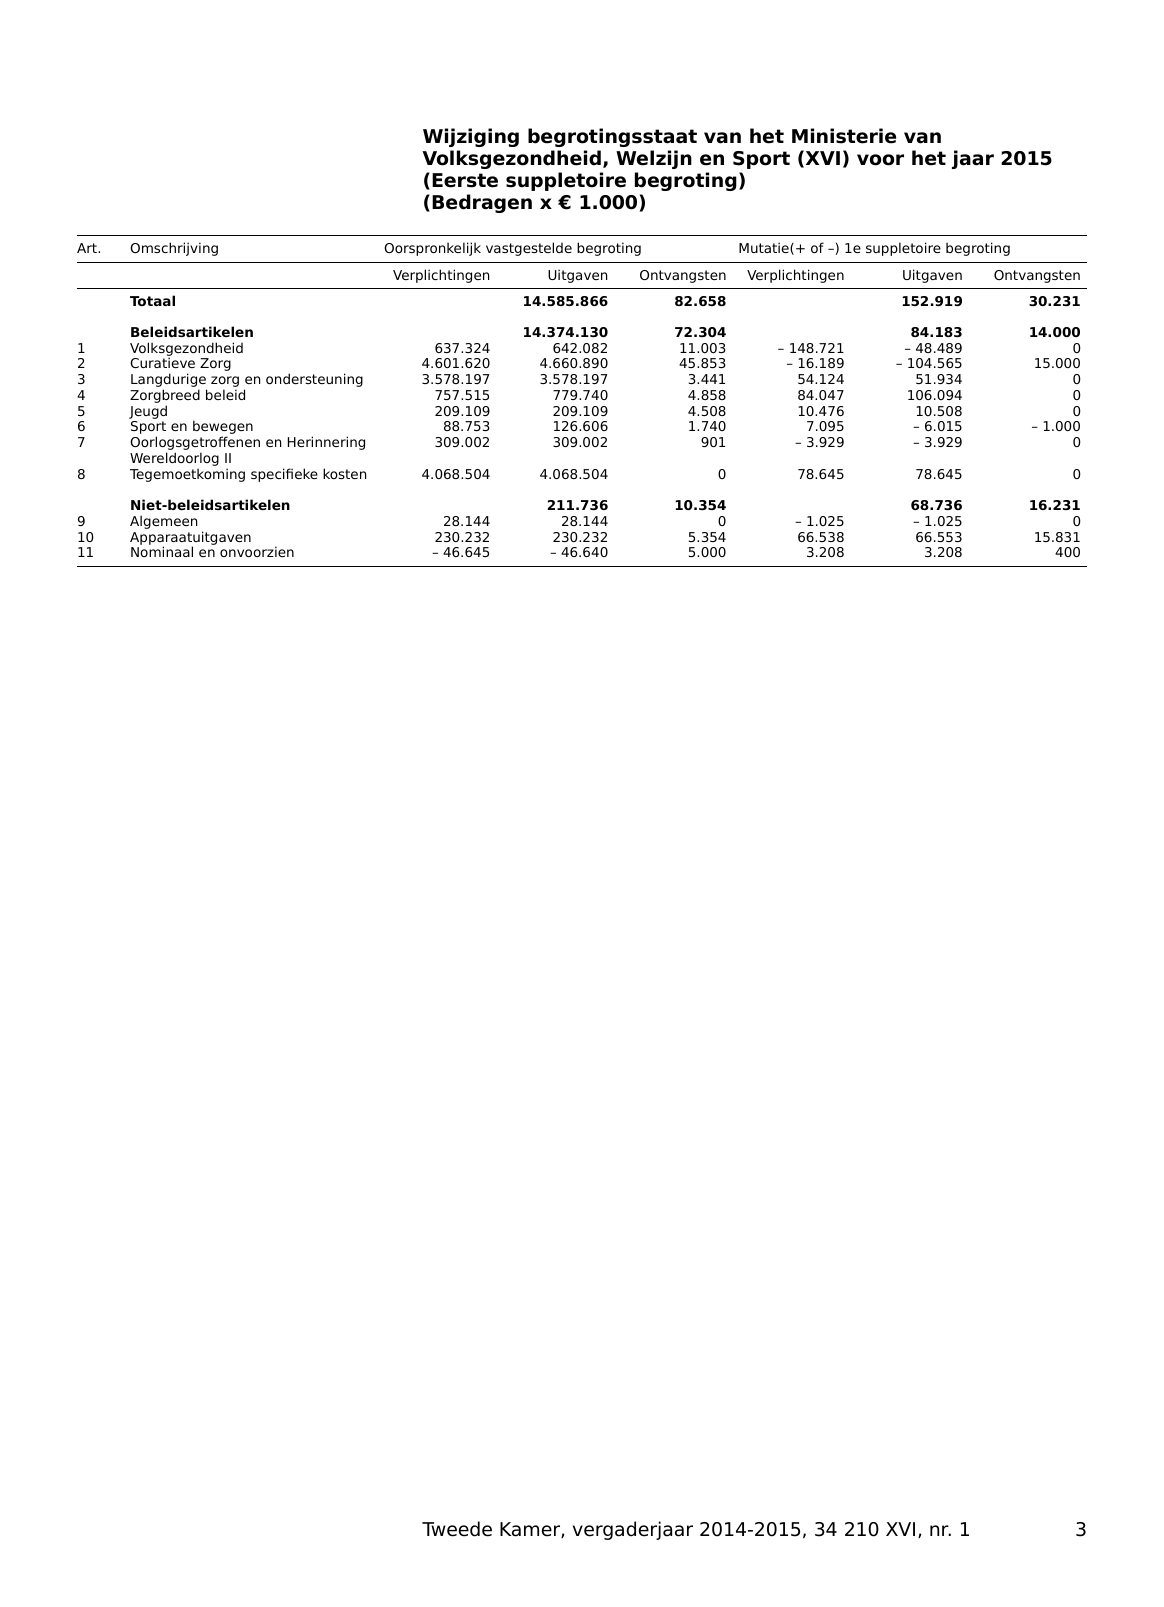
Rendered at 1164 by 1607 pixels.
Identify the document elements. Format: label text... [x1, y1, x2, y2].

table_cell [378, 289, 496, 309]
table_cell 78.645 [850, 466, 968, 482]
table_cell 4.601.620 [378, 356, 496, 372]
table_cell [378, 482, 496, 498]
table_cell [124, 263, 378, 288]
table_cell Verplichtingen [378, 263, 496, 288]
table_cell – 104.565 [850, 356, 968, 372]
table_cell Volksgezondheid [124, 341, 378, 356]
table_cell 5.000 [614, 545, 732, 566]
table_cell – 148.721 [732, 341, 850, 356]
table_cell 637.324 [378, 341, 496, 356]
table_cell Tegemoetkoming specifieke kosten [124, 466, 378, 482]
table_cell 82.658 [614, 289, 732, 309]
table_cell 28.144 [378, 514, 496, 529]
table_cell 11.003 [614, 341, 732, 356]
table_cell 84.047 [732, 388, 850, 403]
table_cell [850, 482, 968, 498]
table_cell 68.736 [850, 498, 968, 514]
table_cell 30.231 [969, 289, 1087, 309]
table_cell [378, 498, 496, 514]
table_cell 78.645 [732, 466, 850, 482]
table_cell Totaal [124, 289, 378, 309]
table_cell 0 [614, 514, 732, 529]
table_cell 7 [77, 435, 124, 466]
table_cell [77, 309, 124, 325]
table_cell 901 [614, 435, 732, 466]
table_cell Verplichtingen [732, 263, 850, 288]
table_cell 3.578.197 [378, 372, 496, 388]
table_cell 126.606 [496, 419, 614, 435]
table_cell 209.109 [378, 404, 496, 419]
table_cell [614, 482, 732, 498]
table_cell Ontvangsten [614, 263, 732, 288]
table_cell – 16.189 [732, 356, 850, 372]
table_cell – 3.929 [850, 435, 968, 466]
table_cell 230.232 [378, 529, 496, 545]
table_cell 0 [969, 514, 1087, 529]
table_cell [850, 309, 968, 325]
table_cell [77, 498, 124, 514]
table_cell Nominaal en onvoorzien [124, 545, 378, 566]
table_header Oorspronkelijk vastgestelde begroting [378, 236, 732, 262]
table_cell 84.183 [850, 325, 968, 341]
table_cell 779.740 [496, 388, 614, 403]
table_cell 230.232 [496, 529, 614, 545]
table_cell – 1.000 [969, 419, 1087, 435]
table_cell 51.934 [850, 372, 968, 388]
table_cell 88.753 [378, 419, 496, 435]
table_cell [732, 325, 850, 341]
table_cell [496, 482, 614, 498]
table_cell [969, 482, 1087, 498]
table_cell Jeugd [124, 404, 378, 419]
table_cell 8 [77, 466, 124, 482]
table_cell – 3.929 [732, 435, 850, 466]
table_header Mutatie(+ of –) 1e suppletoire begroting [732, 236, 1087, 262]
table_cell 0 [969, 404, 1087, 419]
table_cell 4.508 [614, 404, 732, 419]
table_cell 0 [614, 466, 732, 482]
table_cell 7.095 [732, 419, 850, 435]
table_cell 3.578.197 [496, 372, 614, 388]
table_cell 4.068.504 [496, 466, 614, 482]
table_cell 66.553 [850, 529, 968, 545]
table_cell Curatieve Zorg [124, 356, 378, 372]
table_cell 15.000 [969, 356, 1087, 372]
table_cell 0 [969, 466, 1087, 482]
table_cell 3.441 [614, 372, 732, 388]
table_cell 28.144 [496, 514, 614, 529]
table_cell Apparaatuitgaven [124, 529, 378, 545]
table_cell 15.831 [969, 529, 1087, 545]
table_cell 309.002 [378, 435, 496, 466]
table_header Art. [77, 236, 124, 262]
table_cell 54.124 [732, 372, 850, 388]
table_cell 3.208 [732, 545, 850, 566]
table_cell Zorgbreed beleid [124, 388, 378, 403]
table_cell 3.208 [850, 545, 968, 566]
table_cell Uitgaven [496, 263, 614, 288]
table_cell 16.231 [969, 498, 1087, 514]
table_cell 152.919 [850, 289, 968, 309]
table_cell – 1.025 [850, 514, 968, 529]
table_cell Langdurige zorg en ondersteuning [124, 372, 378, 388]
table_cell Beleidsartikelen [124, 325, 378, 341]
table_cell [124, 309, 378, 325]
table_cell 5 [77, 404, 124, 419]
table_cell [77, 263, 124, 288]
table_cell – 48.489 [850, 341, 968, 356]
text (Bedragen x € 1.000) [422, 192, 1087, 213]
table_cell 1 [77, 341, 124, 356]
table_cell 45.853 [614, 356, 732, 372]
table_cell [732, 498, 850, 514]
table_cell 9 [77, 514, 124, 529]
table_cell Uitgaven [850, 263, 968, 288]
table_cell 14.374.130 [496, 325, 614, 341]
table_cell Ontvangsten [969, 263, 1087, 288]
table_cell [732, 482, 850, 498]
table_cell 14.585.866 [496, 289, 614, 309]
table_cell 1.740 [614, 419, 732, 435]
table_cell 400 [969, 545, 1087, 566]
table_cell [124, 482, 378, 498]
table_cell 309.002 [496, 435, 614, 466]
table_cell [614, 309, 732, 325]
table_cell [77, 289, 124, 309]
table_cell 3 [77, 372, 124, 388]
table_cell 0 [969, 341, 1087, 356]
table_cell 209.109 [496, 404, 614, 419]
table_cell 10.476 [732, 404, 850, 419]
table_cell Algemeen [124, 514, 378, 529]
table_cell – 1.025 [732, 514, 850, 529]
table_cell – 46.645 [378, 545, 496, 566]
table_cell [969, 309, 1087, 325]
table_cell – 6.015 [850, 419, 968, 435]
table_cell Oorlogsgetroffenen en Herinnering Wereldoorlog II [124, 435, 378, 466]
table_cell 0 [969, 435, 1087, 466]
table_cell 211.736 [496, 498, 614, 514]
table_cell 4.660.890 [496, 356, 614, 372]
table_cell 4.858 [614, 388, 732, 403]
table_cell [378, 325, 496, 341]
table_cell 11 [77, 545, 124, 566]
table_cell [496, 309, 614, 325]
table_cell [378, 309, 496, 325]
table_header Omschrijving [124, 236, 378, 262]
text Wijziging begrotingsstaat van het Ministerie van Volksgezondheid, Welzijn en Sport (XVI) voor het jaar 2015 (Eerste suppletoire begroting) [422, 126, 1087, 192]
table_cell 10.354 [614, 498, 732, 514]
table_cell 72.304 [614, 325, 732, 341]
table_cell Sport en bewegen [124, 419, 378, 435]
table_cell 6 [77, 419, 124, 435]
table_cell 2 [77, 356, 124, 372]
table_cell – 46.640 [496, 545, 614, 566]
table_cell 66.538 [732, 529, 850, 545]
table_cell 0 [969, 388, 1087, 403]
table_cell Niet-beleidsartikelen [124, 498, 378, 514]
table_cell 10 [77, 529, 124, 545]
table_cell 0 [969, 372, 1087, 388]
table_cell [77, 482, 124, 498]
table_cell 10.508 [850, 404, 968, 419]
table_cell [77, 325, 124, 341]
table_cell 14.000 [969, 325, 1087, 341]
table_cell 5.354 [614, 529, 732, 545]
table_cell 757.515 [378, 388, 496, 403]
table_cell [732, 309, 850, 325]
table_cell 106.094 [850, 388, 968, 403]
table_cell 4.068.504 [378, 466, 496, 482]
table_cell [732, 289, 850, 309]
table_cell 4 [77, 388, 124, 403]
table_cell 642.082 [496, 341, 614, 356]
